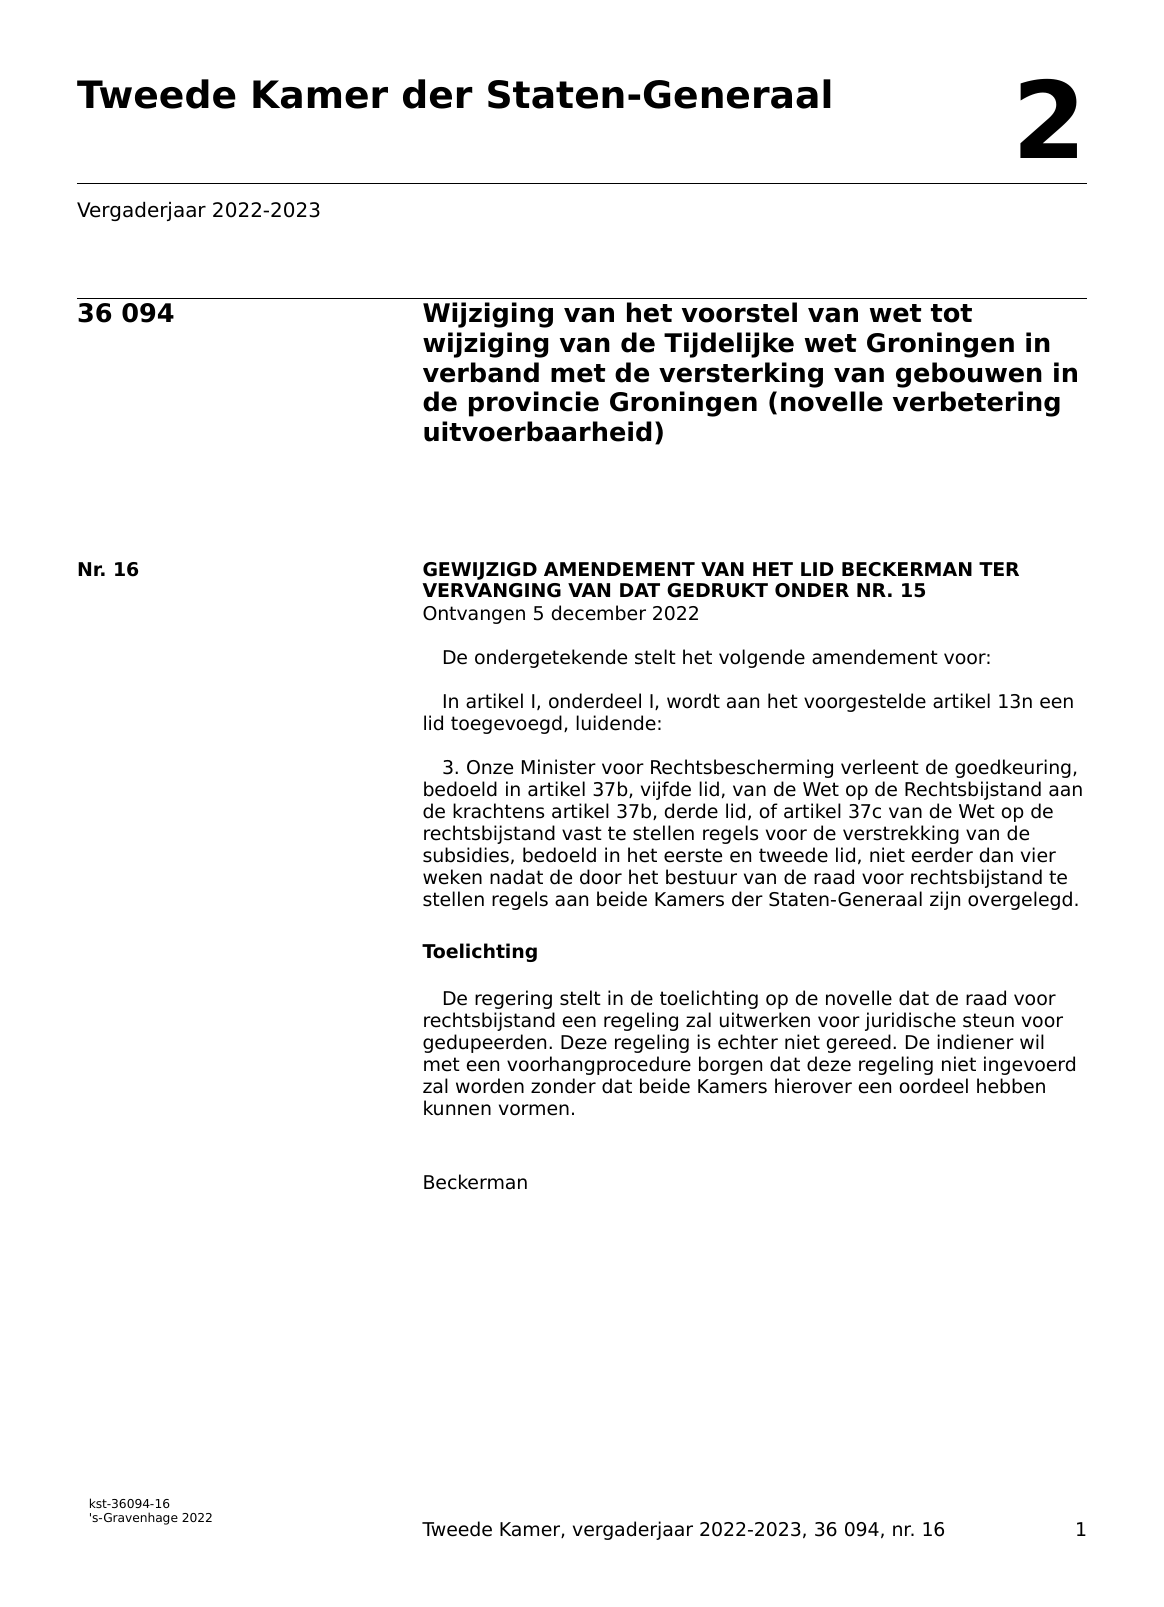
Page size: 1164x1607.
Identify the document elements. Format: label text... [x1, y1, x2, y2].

subtitle 36 094 Wijziging van het voorstel van wet tot wijziging van de Tijdelijke wet Groningen in verband met de versterking van gebouwen in de provincie Groningen (novelle verbetering uitvoerbaarheid) [77, 299, 1087, 447]
text 's-Gravenhage 2022 [88, 1511, 323, 1525]
table_header 2 [886, 59, 1087, 183]
table_header Tweede Kamer der Staten-Generaal [77, 59, 886, 183]
subtitle Toelichting [422, 941, 1087, 963]
text kst-36094-16 [88, 1497, 323, 1511]
text Beckerman [422, 1149, 1087, 1193]
text De regering stelt in de toelichting op de novelle dat de raad voor rechtsbijstand een regeling zal uitwerken voor juridische steun voor gedupeerden. Deze regeling is echter niet gereed. De indiener wil met een voorhangprocedure borgen dat deze regeling niet ingevoerd zal worden zonder dat beide Kamers hierover een oordeel hebben kunnen vormen. [422, 988, 1087, 1119]
text De ondergetekende stelt het volgende amendement voor: [422, 647, 1087, 668]
text In artikel I, onderdeel I, wordt aan het voorgestelde artikel 13n een lid toegevoegd, luidende: [422, 691, 1087, 735]
table_cell Vergaderjaar 2022-2023 [77, 184, 1087, 298]
subtitle Nr. 16 GEWIJZIGD AMENDEMENT VAN HET LID BECKERMAN TER VERVANGING VAN DAT GEDRUKT ONDER NR. 15 [77, 558, 1087, 602]
text 3. Onze Minister voor Rechtsbescherming verleent de goedkeuring, bedoeld in artikel 37b, vijfde lid, van de Wet op de Rechtsbijstand aan de krachtens artikel 37b, derde lid, of artikel 37c van de Wet op de rechtsbijstand vast te stellen regels voor de verstrekking van de subsidies, bedoeld in het eerste en tweede lid, niet eerder dan vier weken nadat de door het bestuur van de raad voor rechtsbijstand te stellen regels aan beide Kamers der Staten-Generaal zijn overgelegd. [422, 757, 1087, 911]
text Ontvangen 5 december 2022 [422, 602, 1087, 624]
